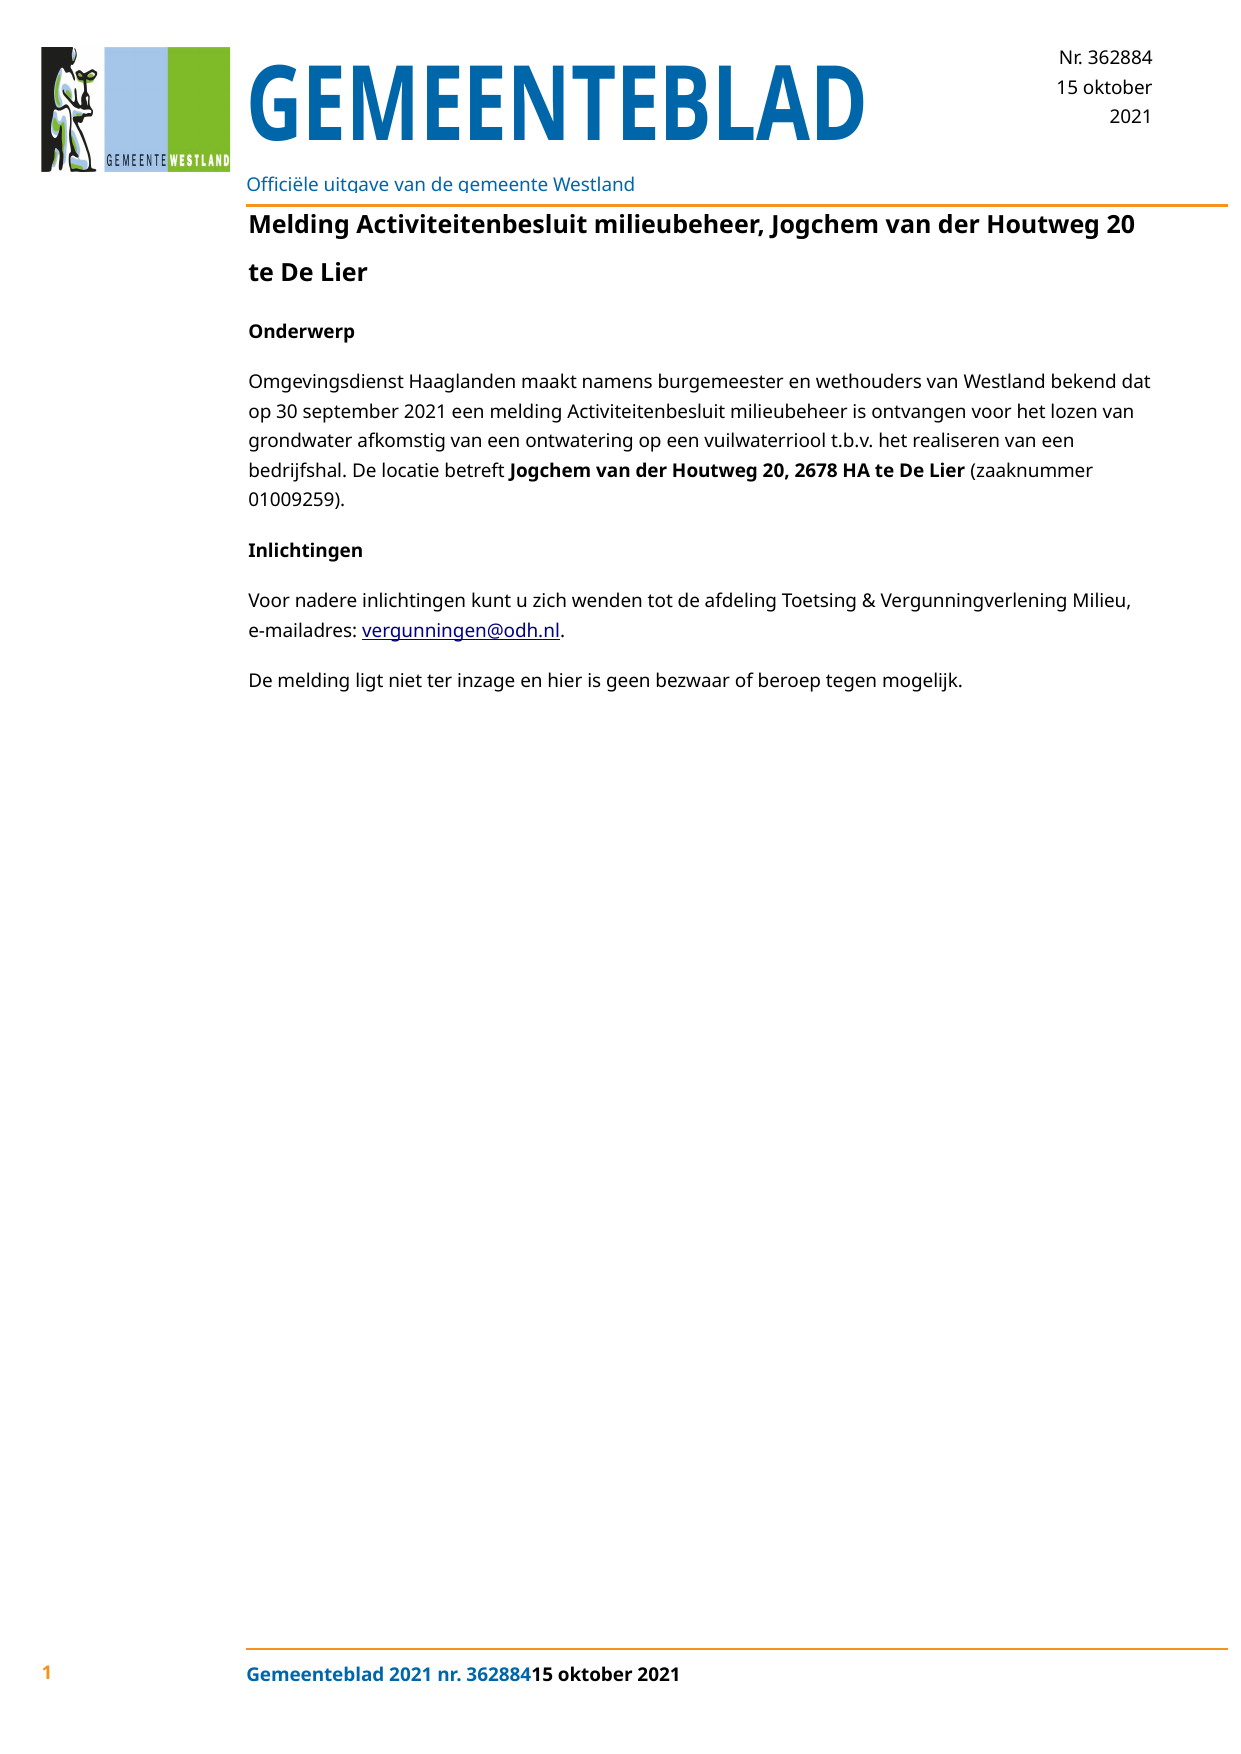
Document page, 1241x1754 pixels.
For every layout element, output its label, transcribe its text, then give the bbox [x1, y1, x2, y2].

text Onderwerp [248, 318, 1152, 344]
text Omgevingsdienst Haaglanden maakt namens burgemeester en wethouders van Westland bekend dat op 30 september 2021 een melding Activiteitenbesluit milieubeheer is ontvangen voor het lozen van grondwater afkomstig van een ontwatering op een vuilwaterriool t.b.v. het realiseren van een bedrijfshal. De locatie betreft Jogchem van der Houtweg 20, 2678 HA te De Lier (zaaknummer 01009259). [248, 368, 1152, 512]
text Inlichtingen [248, 537, 1152, 563]
text De melding ligt niet ter inzage en hier is geen bezwaar of beroep tegen mogelijk. [248, 667, 1152, 693]
text Melding Activiteitenbesluit milieubeheer, Jogchem van der Houtweg 20 te De Lier [248, 207, 1152, 288]
picture [41, 47, 231, 172]
text Voor nadere inlichtingen kunt u zich wenden tot de afdeling Toetsing & Vergunningverlening Milieu, e-mailadres: vergunningen@odh.nl. [248, 587, 1152, 643]
